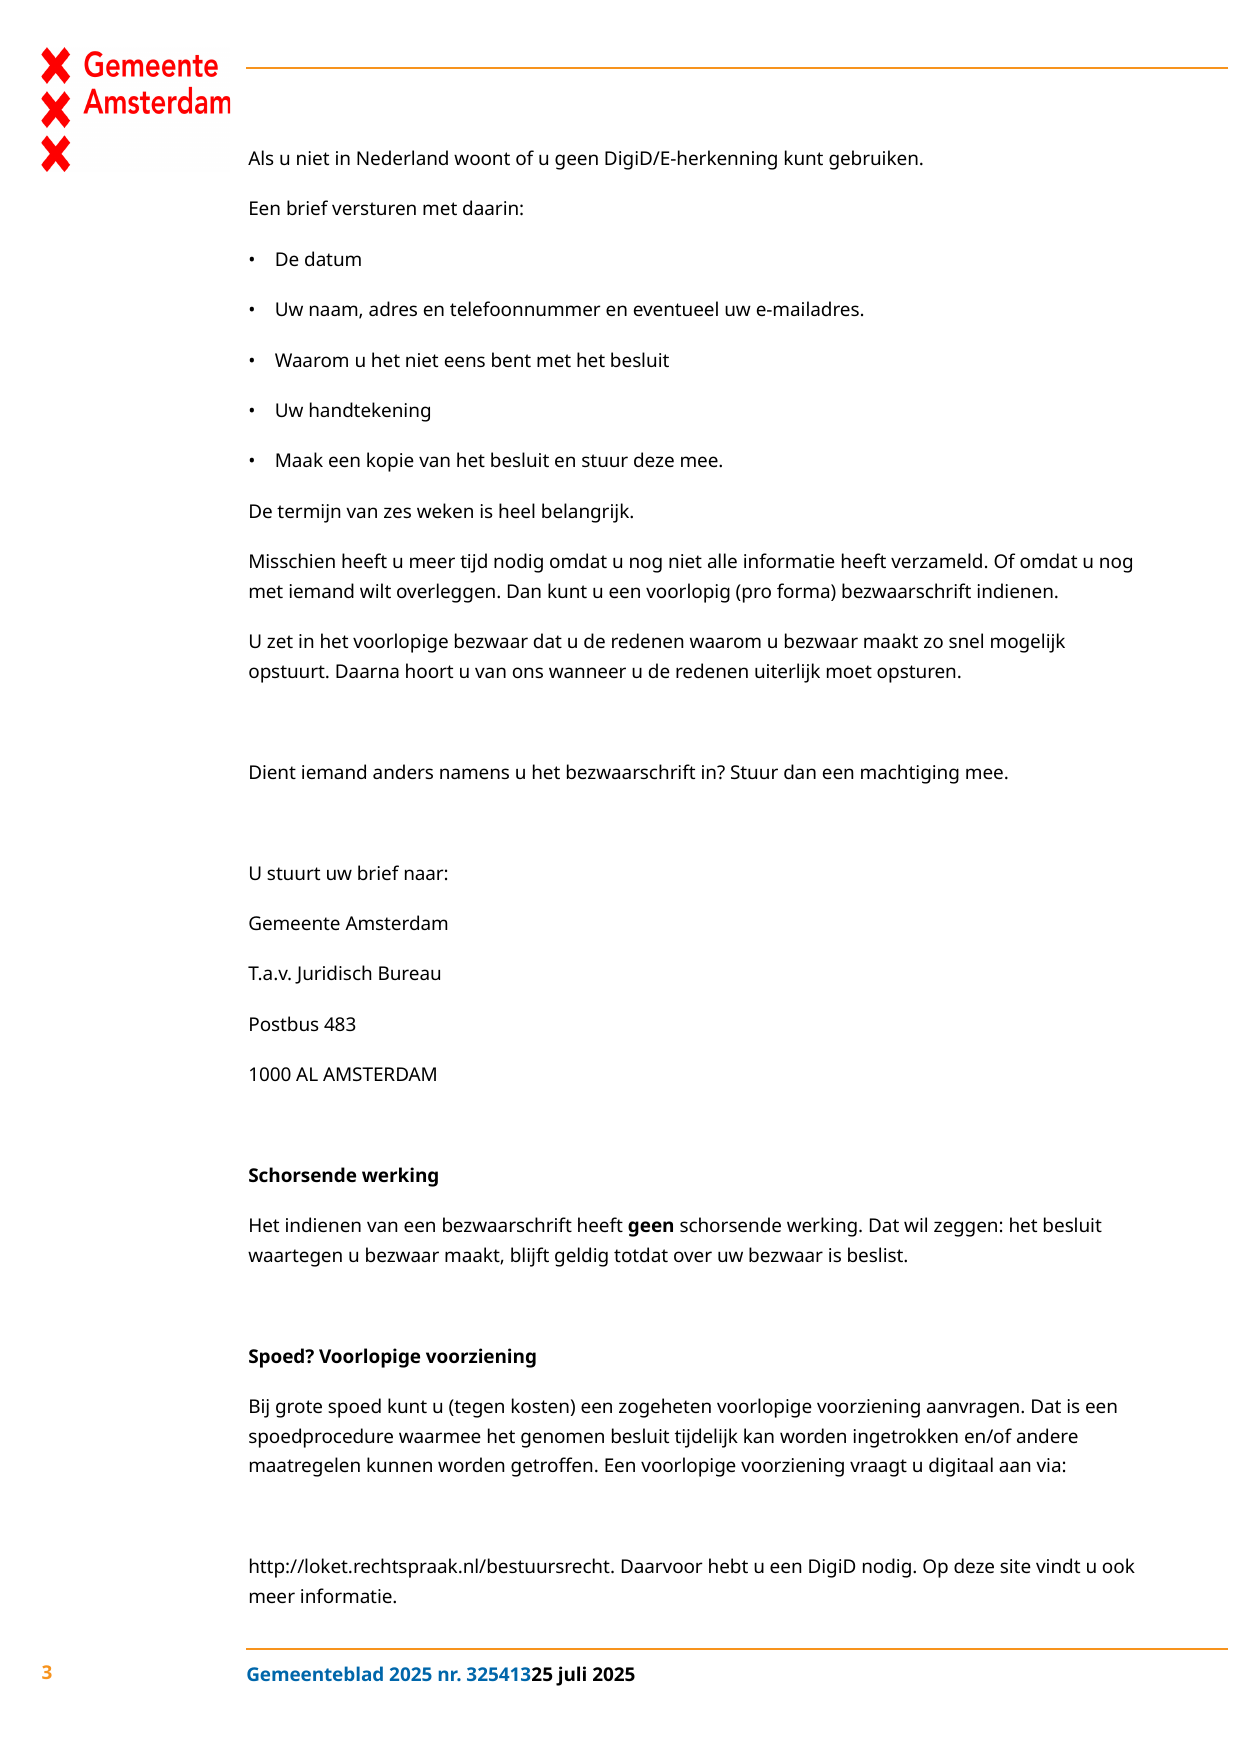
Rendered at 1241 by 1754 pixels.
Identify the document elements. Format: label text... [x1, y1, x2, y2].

text Een brief versturen met daarin: [248, 196, 1152, 221]
text • Uw naam, adres en telefoonnummer en eventueel uw e-mailadres. [248, 296, 1152, 322]
text • Maak een kopie van het besluit en stuur deze mee. [248, 448, 1152, 473]
text Dient iemand anders namens u het bezwaarschrift in? Stuur dan een machtiging mee. [248, 759, 1152, 785]
text U stuurt uw brief naar: [248, 860, 1152, 886]
text • Waarom u het niet eens bent met het besluit [248, 347, 1152, 373]
text Schorsende werking [248, 1162, 1152, 1188]
text Het indienen van een bezwaarschrift heeft geen schorsende werking. Dat wil zeggen: het besluit waartegen u bezwaar maakt, blijft geldig totdat over uw bezwaar is beslist. [248, 1213, 1152, 1268]
text • Uw handtekening [248, 397, 1152, 423]
text 1000 AL AMSTERDAM [248, 1061, 1152, 1087]
text • De datum [248, 246, 1152, 272]
text http://loket.rechtspraak.nl/bestuursrecht. Daarvoor hebt u een DigiD nodig. Op deze site vindt u ook meer informatie. [248, 1553, 1152, 1609]
text Misschien heeft u meer tijd nodig omdat u nog niet alle informatie heeft verzameld. Of omdat u nog met iemand wilt overleggen. Dan kunt u een voorlopig (pro forma) bezwaarschrift indienen. [248, 548, 1152, 604]
text Gemeente Amsterdam [248, 910, 1152, 936]
text Spoed? Voorlopige voorziening [248, 1343, 1152, 1369]
text De termijn van zes weken is heel belangrijk. [248, 498, 1152, 524]
text Postbus 483 [248, 1011, 1152, 1037]
text Bij grote spoed kunt u (tegen kosten) een zogeheten voorlopige voorziening aanvragen. Dat is een spoedprocedure waarmee het genomen besluit tijdelijk kan worden ingetrokken en/of andere maatregelen kunnen worden getroffen. Een voorlopige voorziening vraagt u digitaal aan via: [248, 1393, 1152, 1478]
text Als u niet in Nederland woont of u geen DigiD/E-herkenning kunt gebruiken. [248, 145, 1152, 171]
picture [41, 47, 231, 172]
text T.a.v. Juridisch Bureau [248, 961, 1152, 986]
text U zet in het voorlopige bezwaar dat u de redenen waarom u bezwaar maakt zo snel mogelijk opstuurt. Daarna hoort u van ons wanneer u de redenen uiterlijk moet opsturen. [248, 628, 1152, 684]
